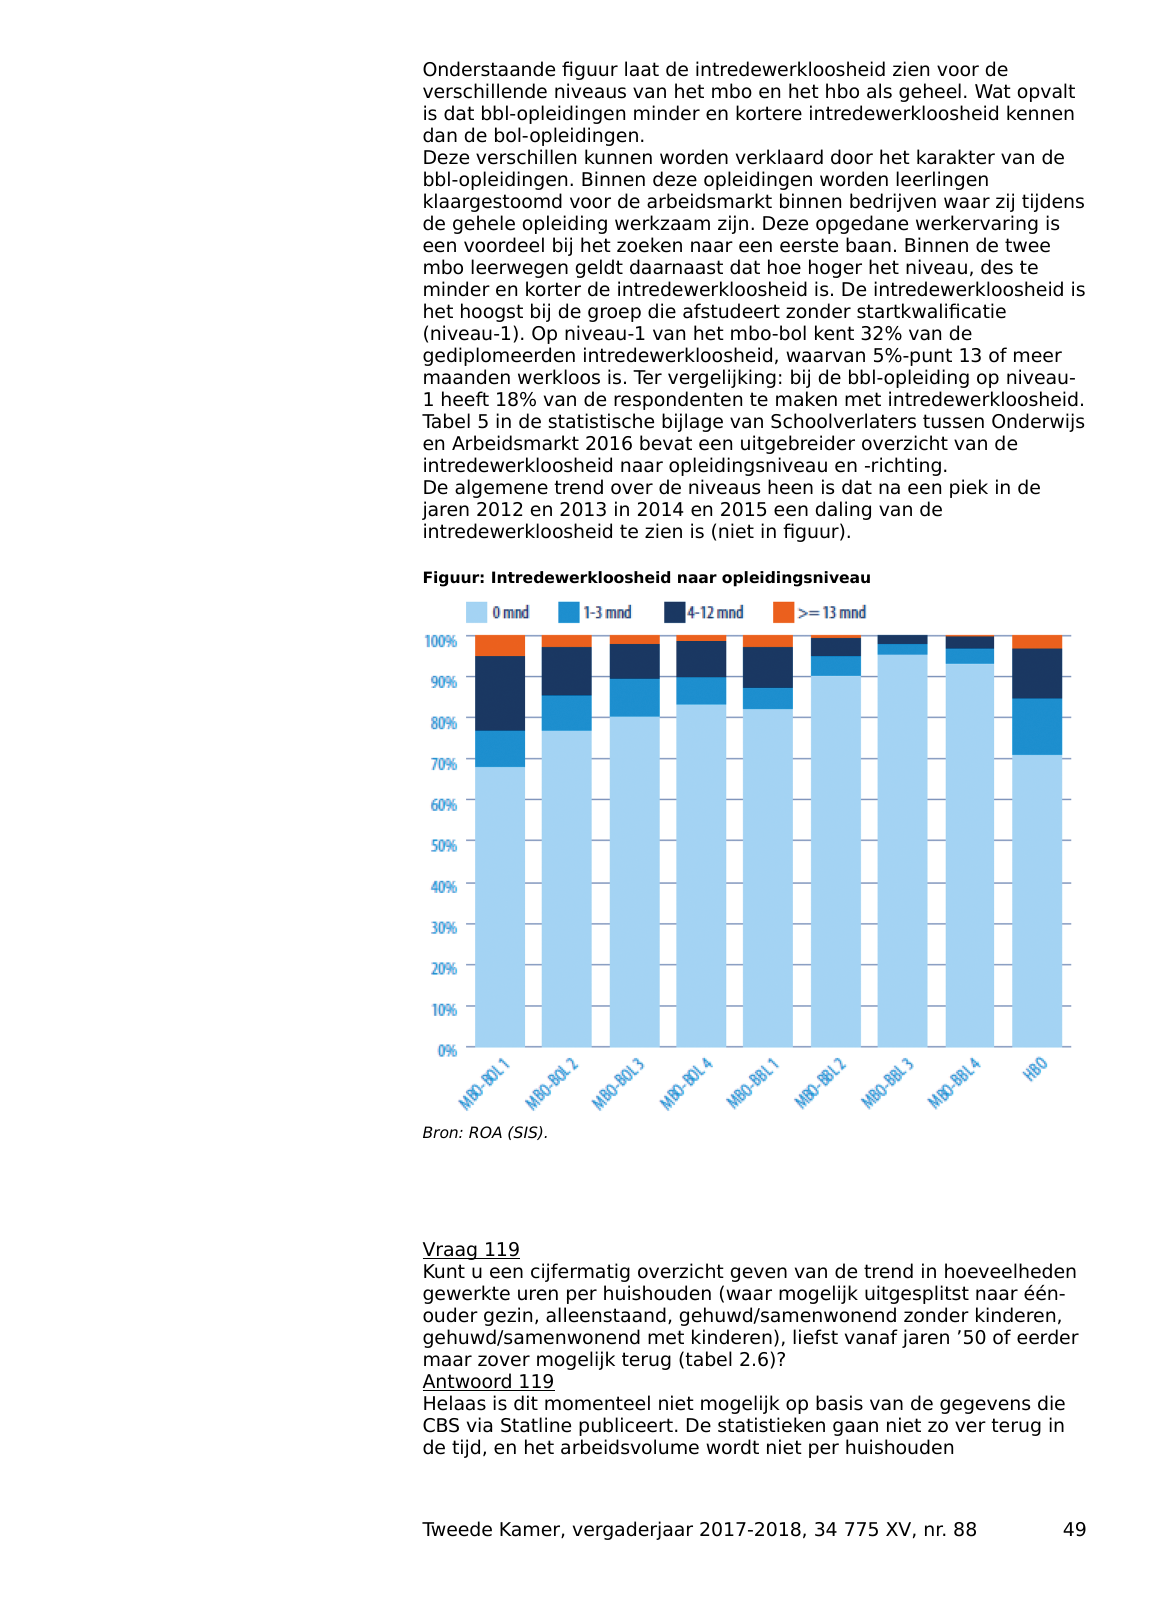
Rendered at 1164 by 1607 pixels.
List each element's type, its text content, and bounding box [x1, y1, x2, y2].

text Deze verschillen kunnen worden verklaard door het karakter van de bbl-opleidingen. Binnen deze opleidingen worden leerlingen klaargestoomd voor de arbeidsmarkt binnen bedrijven waar zij tijdens de gehele opleiding werkzaam zijn. Deze opgedane werkervaring is een voordeel bij het zoeken naar een eerste baan. Binnen de twee mbo leerwegen geldt daarnaast dat hoe hoger het niveau, des te minder en korter de intredewerkloosheid is. De intredewerkloosheid is het hoogst bij de groep die afstudeert zonder startkwalificatie (niveau-1). Op niveau-1 van het mbo-bol kent 32% van de gediplomeerden intredewerkloosheid, waarvan 5%-punt 13 of meer maanden werkloos is. Ter vergelijking: bij de bbl-opleiding op niveau-1 heeft 18% van de respondenten te maken met intredewerkloosheid. Tabel 5 in de statistische bijlage van Schoolverlaters tussen Onderwijs en Arbeidsmarkt 2016 bevat een uitgebreider overzicht van de intredewerkloosheid naar opleidingsniveau en -richting. [422, 147, 1087, 477]
text Helaas is dit momenteel niet mogelijk op basis van de gegevens die CBS via Statline publiceert. De statistieken gaan niet zo ver terug in de tijd, en het arbeidsvolume wordt niet per huishouden [422, 1393, 1087, 1459]
text Onderstaande figuur laat de intredewerkloosheid zien voor de verschillende niveaus van het mbo en het hbo als geheel. Wat opvalt is dat bbl-opleidingen minder en kortere intredewerkloosheid kennen dan de bol-opleidingen. [422, 59, 1087, 147]
text Figuur: Intredewerkloosheid naar opleidingsniveau [422, 569, 1072, 587]
text Vraag 119 [422, 1239, 1087, 1261]
text De algemene trend over de niveaus heen is dat na een piek in de jaren 2012 en 2013 in 2014 en 2015 een daling van de intredewerkloosheid te zien is (niet in figuur). [422, 477, 1087, 543]
text Kunt u een cijfermatig overzicht geven van de trend in hoeveelheden gewerkte uren per huishouden (waar mogelijk uitgesplitst naar één-ouder gezin, alleenstaand, gehuwd/samenwonend zonder kinderen, gehuwd/samenwonend met kinderen), liefst vanaf jaren ’50 of eerder maar zover mogelijk terug (tabel 2.6)? [422, 1261, 1087, 1371]
picture [422, 598, 1072, 1113]
text Antwoord 119 [422, 1371, 1087, 1393]
text Bron: ROA (SIS). [422, 1124, 1072, 1142]
